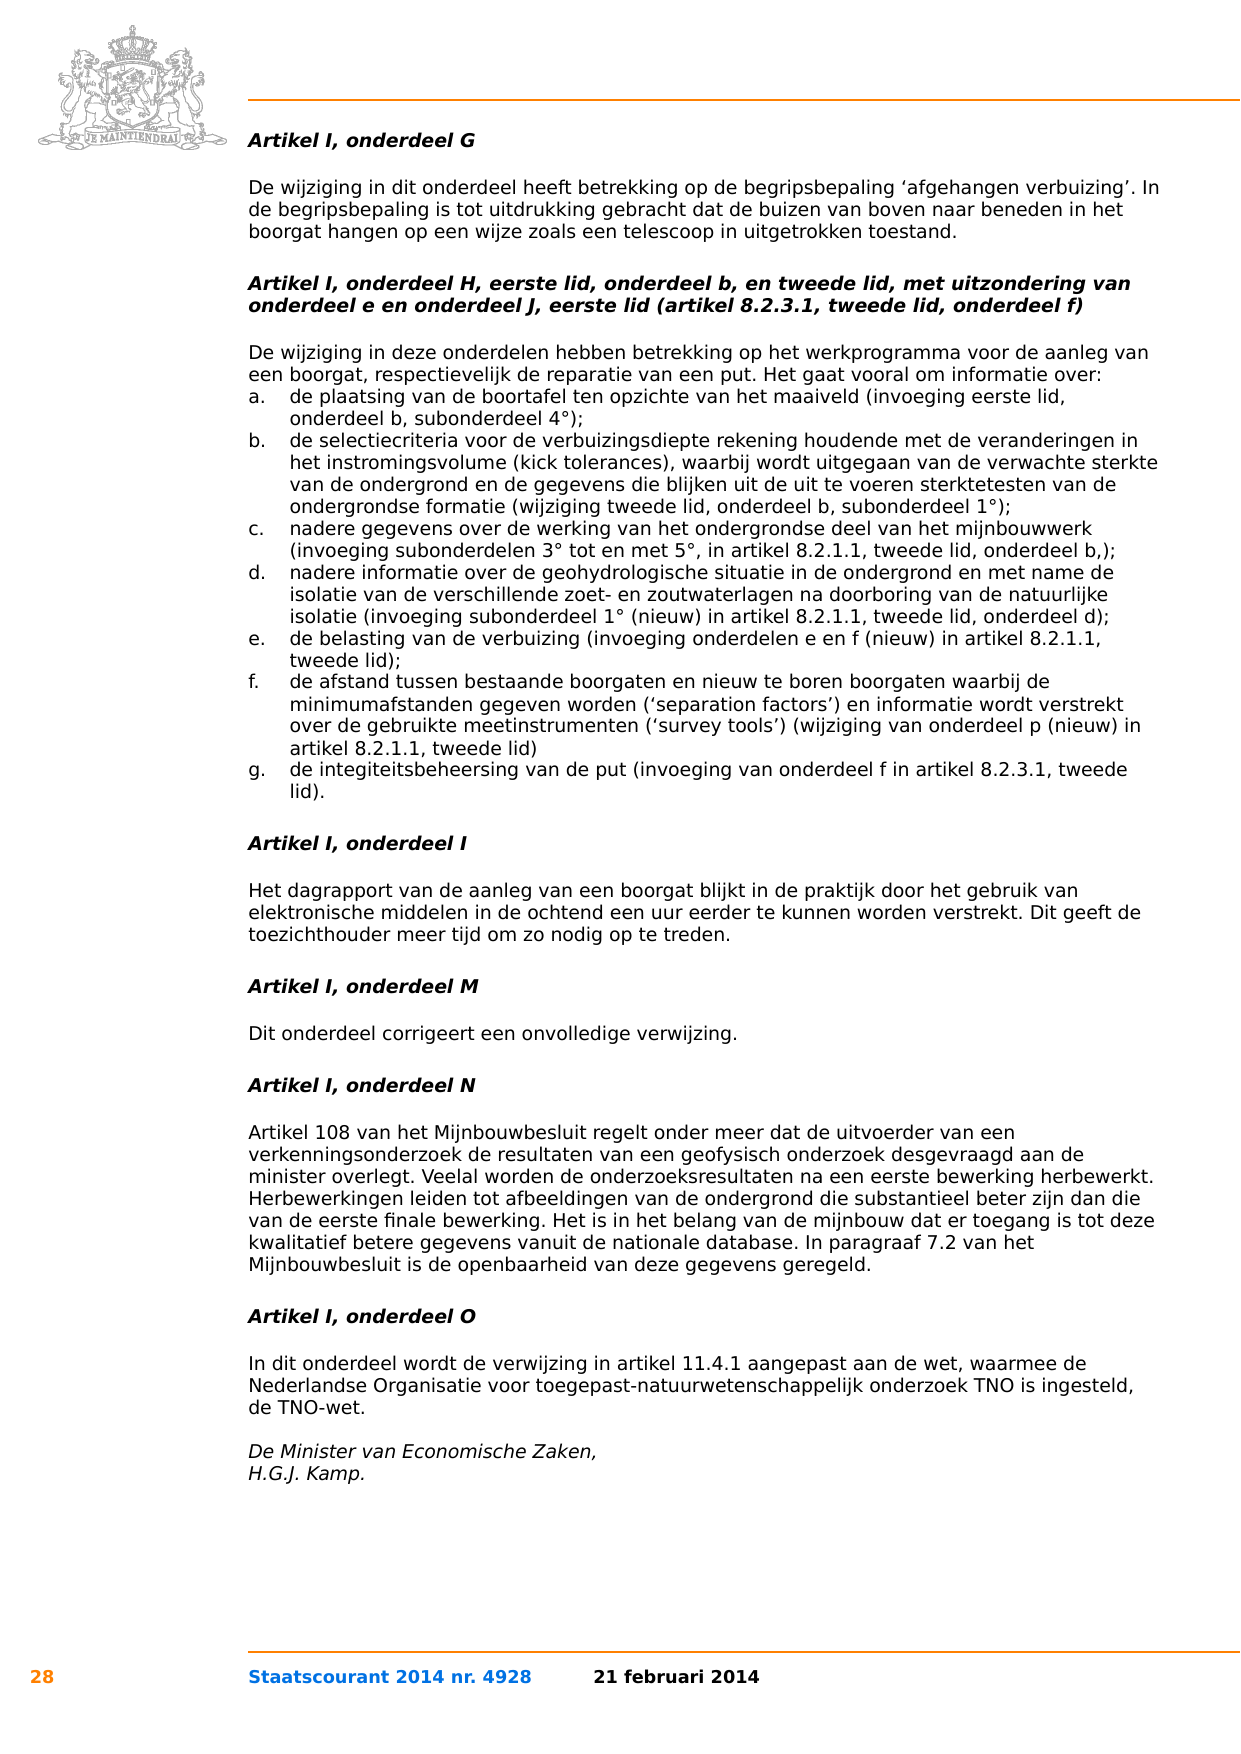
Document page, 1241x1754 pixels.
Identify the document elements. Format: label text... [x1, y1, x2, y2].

text e. de belasting van de verbuizing (invoeging onderdelen e en f (nieuw) in artikel 8.2.1.1, tweede lid); [248, 627, 1163, 671]
text b. de selectiecriteria voor de verbuizingsdiepte rekening houdende met de veranderingen in het instromingsvolume (kick tolerances), waarbij wordt uitgegaan van de verwachte sterkte van de ondergrond en de gegevens die blijken uit de uit te voeren sterktetesten van de ondergrondse formatie (wijziging tweede lid, onderdeel b, subonderdeel 1°); [248, 430, 1163, 518]
text De wijziging in dit onderdeel heeft betrekking op de begripsbepaling ‘afgehangen verbuizing’. In de begripsbepaling is tot uitdrukking gebracht dat de buizen van boven naar beneden in het boorgat hangen op een wijze zoals een telescoop in uitgetrokken toestand. [248, 177, 1163, 243]
text d. nadere informatie over de geohydrologische situatie in de ondergrond en met name de isolatie van de verschillende zoet- en zoutwaterlagen na doorboring van de natuurlijke isolatie (invoeging subonderdeel 1° (nieuw) in artikel 8.2.1.1, tweede lid, onderdeel d); [248, 562, 1163, 627]
text Het dagrapport van de aanleg van een boorgat blijkt in de praktijk door het gebruik van elektronische middelen in de ochtend een uur eerder te kunnen worden verstrekt. Dit geeft de toezichthouder meer tijd om zo nodig op te treden. [248, 880, 1163, 946]
subtitle Artikel I, onderdeel N [248, 1075, 1163, 1097]
text a. de plaatsing van de boortafel ten opzichte van het maaiveld (invoeging eerste lid, onderdeel b, subonderdeel 4°); [248, 386, 1163, 430]
picture [38, 25, 227, 150]
text In dit onderdeel wordt de verwijzing in artikel 11.4.1 aangepast aan de wet, waarmee de Nederlandse Organisatie voor toegepast-natuurwetenschappelijk onderzoek TNO is ingesteld, de TNO-wet. [248, 1353, 1163, 1419]
subtitle Artikel I, onderdeel H, eerste lid, onderdeel b, en tweede lid, met uitzondering van onderdeel e en onderdeel J, eerste lid (artikel 8.2.3.1, tweede lid, onderdeel f) [248, 273, 1163, 317]
subtitle Artikel I, onderdeel I [248, 833, 1163, 855]
text De wijziging in deze onderdelen hebben betrekking op het werkprogramma voor de aanleg van een boorgat, respectievelijk de reparatie van een put. Het gaat vooral om informatie over: [248, 342, 1163, 386]
text c. nadere gegevens over de werking van het ondergrondse deel van het mijnbouwwerk (invoeging subonderdelen 3° tot en met 5°, in artikel 8.2.1.1, tweede lid, onderdeel b,); [248, 518, 1163, 562]
text f. de afstand tussen bestaande boorgaten en nieuw te boren boorgaten waarbij de minimumafstanden gegeven worden (‘separation factors’) en informatie wordt verstrekt over de gebruikte meetinstrumenten (‘survey tools’) (wijziging van onderdeel p (nieuw) in artikel 8.2.1.1, tweede lid) [248, 671, 1163, 759]
text Dit onderdeel corrigeert een onvolledige verwijzing. [248, 1023, 1163, 1045]
subtitle Artikel I, onderdeel G [248, 130, 1163, 152]
subtitle Artikel I, onderdeel O [248, 1306, 1163, 1328]
text Artikel 108 van het Mijnbouwbesluit regelt onder meer dat de uitvoerder van een verkenningsonderzoek de resultaten van een geofysisch onderzoek desgevraagd aan de minister overlegt. Veelal worden de onderzoeksresultaten na een eerste bewerking herbewerkt. Herbewerkingen leiden tot afbeeldingen van de ondergrond die substantieel beter zijn dan die van de eerste finale bewerking. Het is in het belang van de mijnbouw dat er toegang is tot deze kwalitatief betere gegevens vanuit de nationale database. In paragraaf 7.2 van het Mijnbouwbesluit is de openbaarheid van deze gegevens geregeld. [248, 1122, 1163, 1276]
text De Minister van Economische Zaken, H.G.J. Kamp. [248, 1441, 1163, 1485]
subtitle Artikel I, onderdeel M [248, 976, 1163, 998]
text g. de integiteitsbeheersing van de put (invoeging van onderdeel f in artikel 8.2.3.1, tweede lid). [248, 759, 1163, 803]
